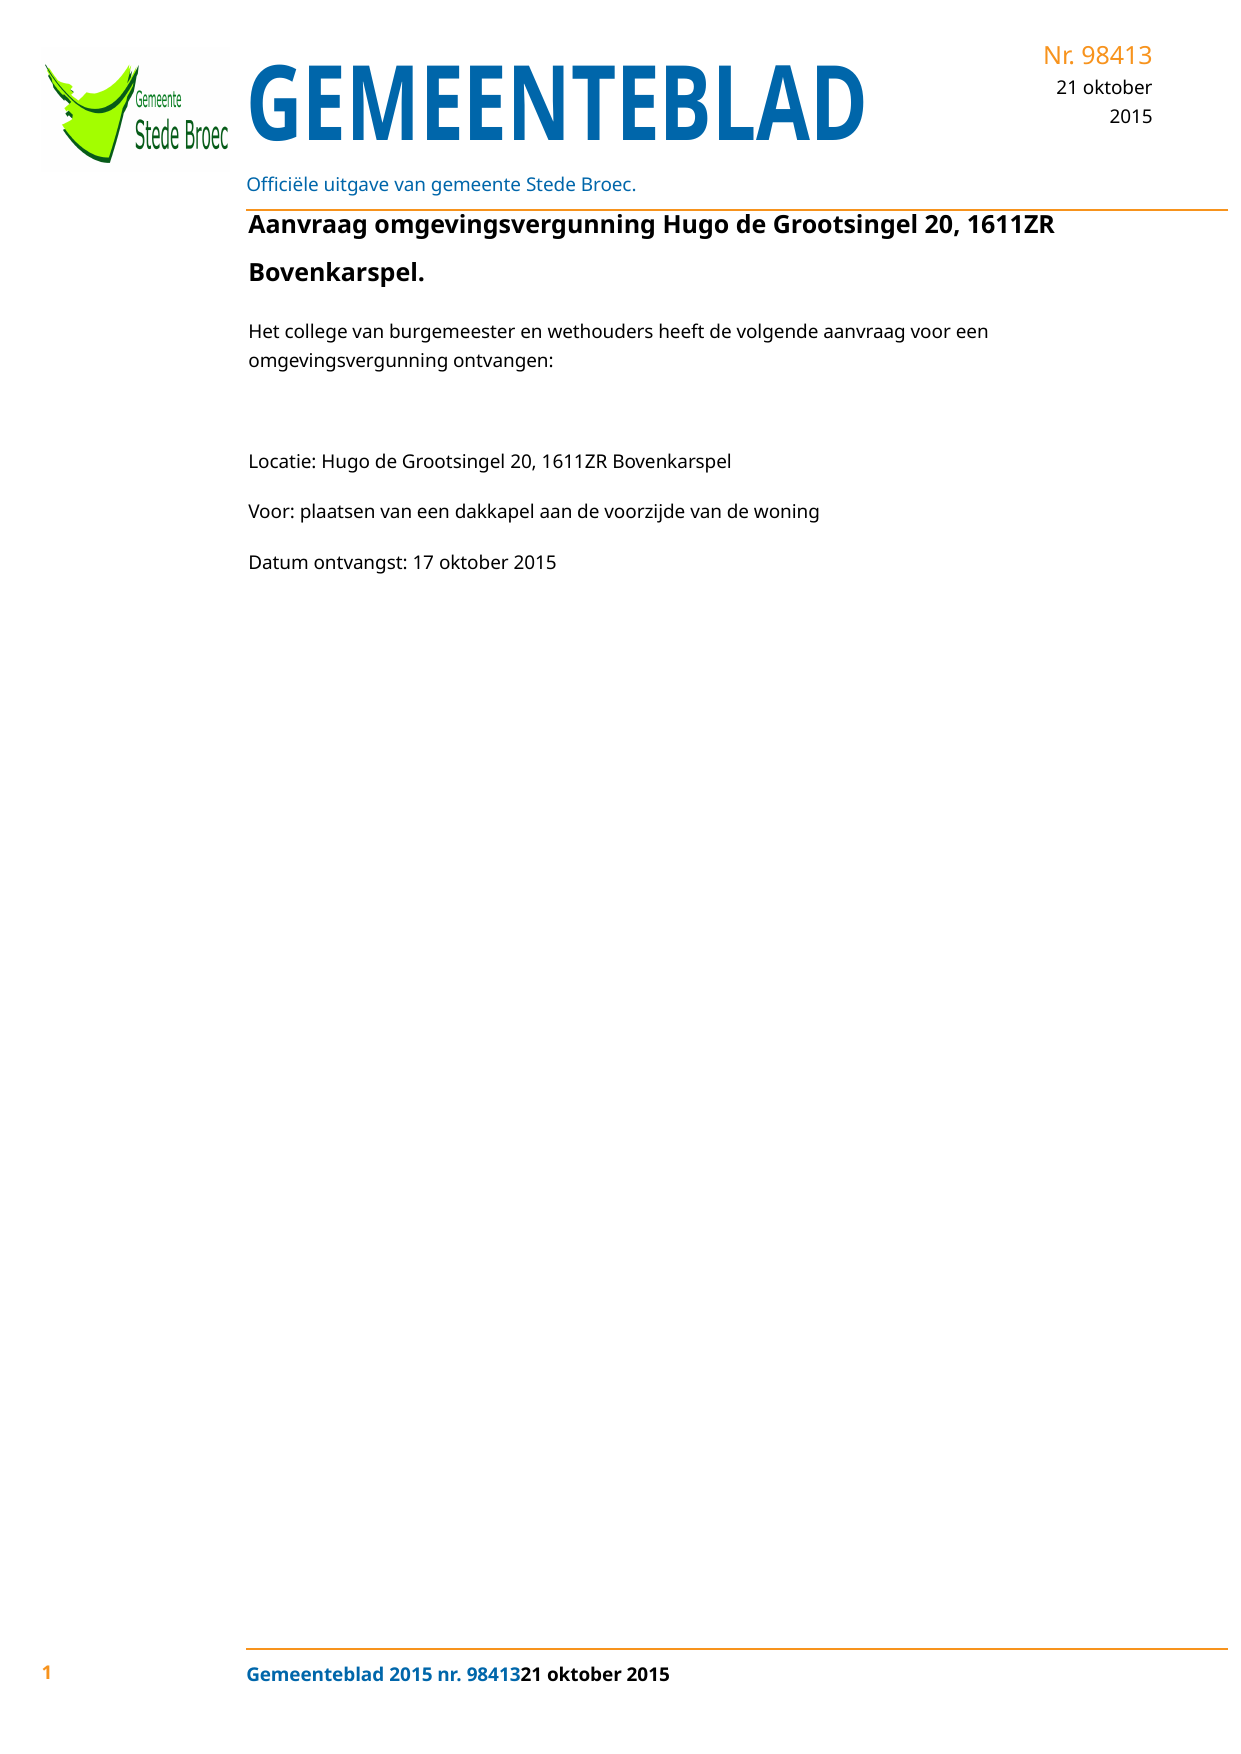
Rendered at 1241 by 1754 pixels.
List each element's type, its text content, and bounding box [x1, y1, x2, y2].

text Datum ontvangst: 17 oktober 2015 [248, 549, 1152, 575]
text Locatie: Hugo de Grootsingel 20, 1611ZR Bovenkarspel [248, 448, 1152, 474]
text Aanvraag omgevingsvergunning Hugo de Grootsingel 20, 1611ZR Bovenkarspel. [248, 211, 1152, 288]
picture [41, 47, 231, 172]
text Het college van burgemeester en wethouders heeft de volgende aanvraag voor een omgevingsvergunning ontvangen: [248, 318, 1152, 373]
text Voor: plaatsen van een dakkapel aan de voorzijde van de woning [248, 499, 1152, 524]
